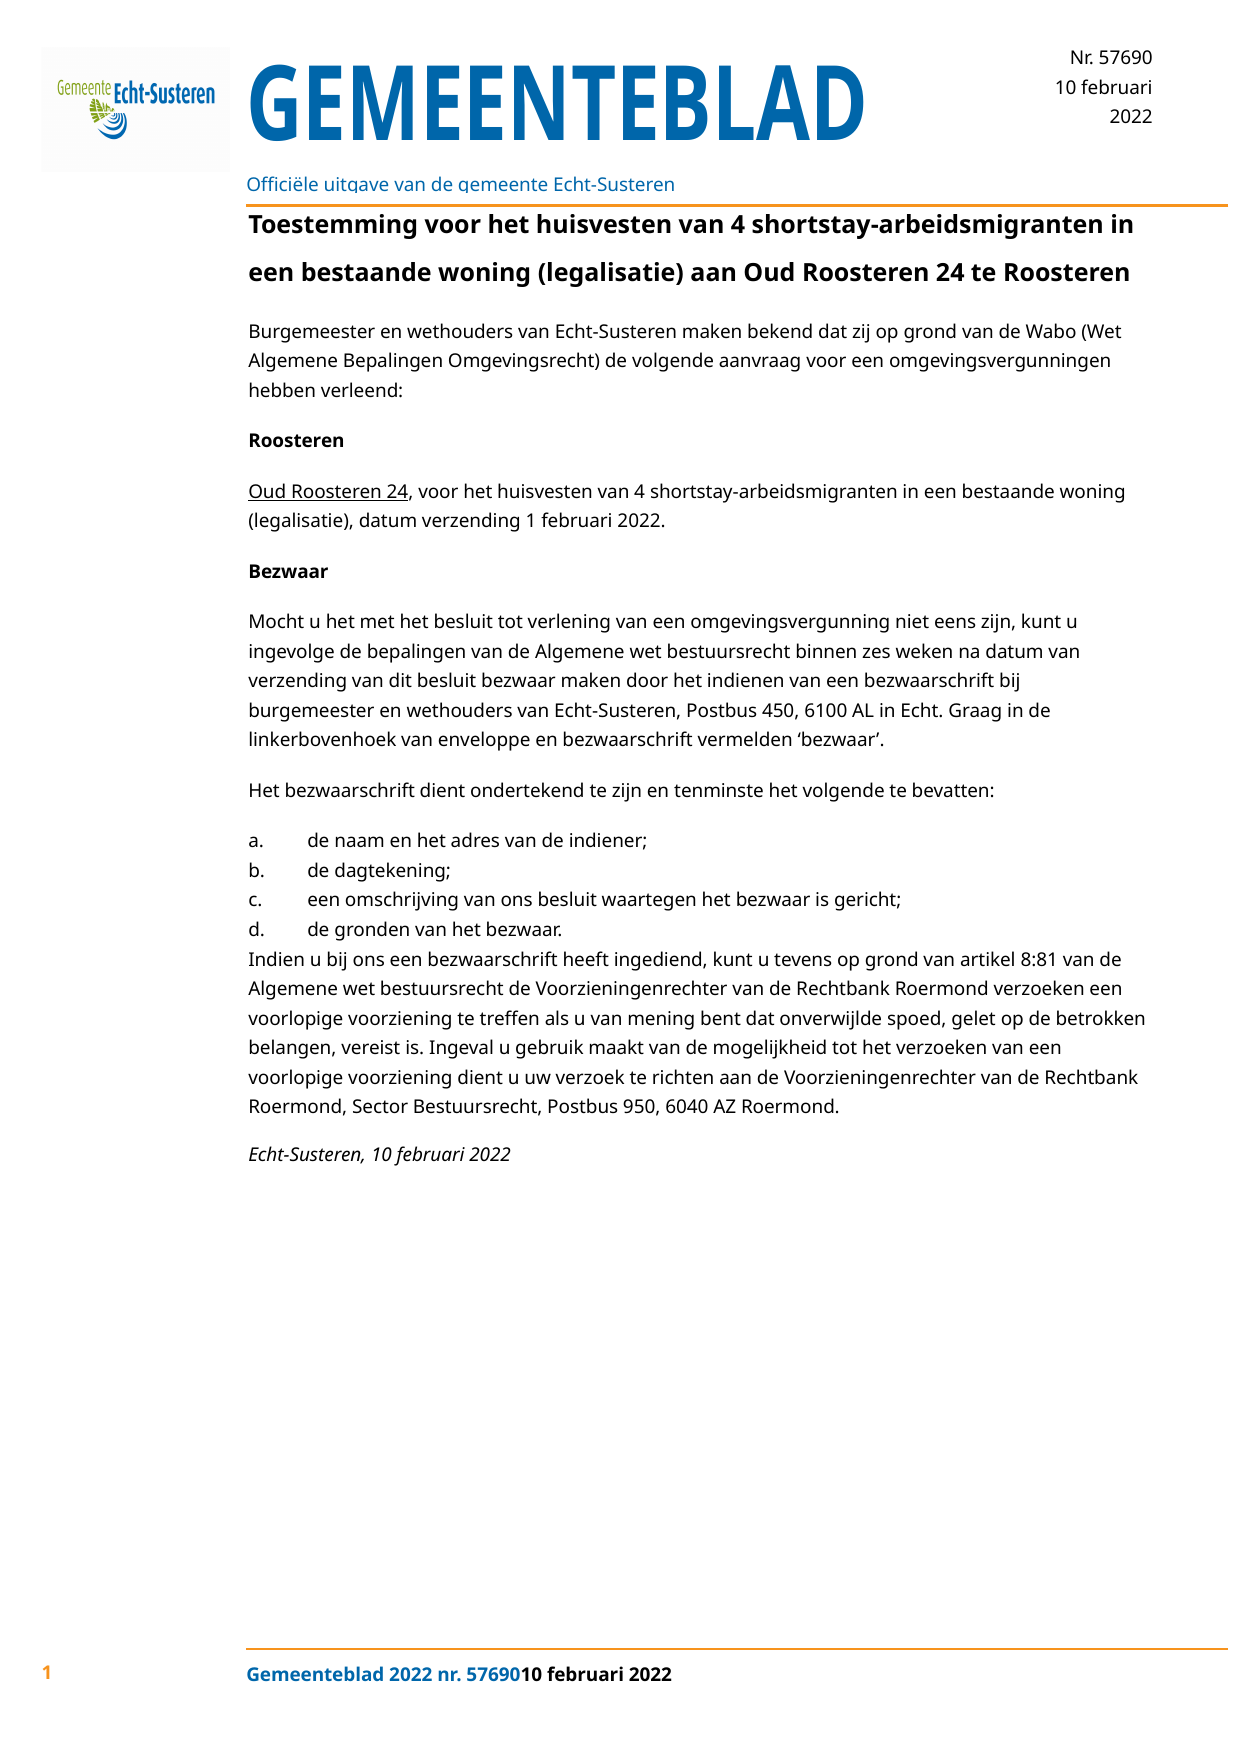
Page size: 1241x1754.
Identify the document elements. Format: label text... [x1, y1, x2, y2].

picture [41, 47, 231, 172]
list de gronden van het bezwaar. [248, 916, 1152, 942]
list de naam en het adres van de indiener; [248, 827, 1152, 853]
text Burgemeester en wethouders van Echt-Susteren maken bekend dat zij op grond van de Wabo (Wet Algemene Bepalingen Omgevingsrecht) de volgende aanvraag voor een omgevingsvergunningen hebben verleend: [248, 318, 1152, 403]
list de dagtekening; [248, 857, 1152, 883]
text Toestemming voor het huisvesten van 4 shortstay-arbeidsmigranten in een bestaande woning (legalisatie) aan Oud Roosteren 24 te Roosteren [248, 207, 1152, 288]
text Indien u bij ons een bezwaarschrift heeft ingediend, kunt u tevens op grond van artikel 8:81 van de Algemene wet bestuursrecht de Voorzieningenrechter van de Rechtbank Roermond verzoeken een voorlopige voorziening te treffen als u van mening bent dat onverwijlde spoed, gelet op de betrokken belangen, vereist is. Ingeval u gebruik maakt van de mogelijkheid tot het verzoeken van een voorlopige voorziening dient u uw verzoek te richten aan de Voorzieningenrechter van de Rechtbank Roermond, Sector Bestuursrecht, Postbus 950, 6040 AZ Roermond. [248, 946, 1152, 1119]
text Echt-Susteren, 10 februari 2022 [248, 1142, 1152, 1167]
text Mocht u het met het besluit tot verlening van een omgevingsvergunning niet eens zijn, kunt u ingevolge de bepalingen van de Algemene wet bestuursrecht binnen zes weken na datum van verzending van dit besluit bezwaar maken door het indienen van een bezwaarschrift bij burgemeester en wethouders van Echt-Susteren, Postbus 450, 6100 AL in Echt. Graag in de linkerbovenhoek van enveloppe en bezwaarschrift vermelden ‘bezwaar’. [248, 608, 1152, 752]
text Roosteren [248, 427, 1152, 453]
list een omschrijving van ons besluit waartegen het bezwaar is gericht; [248, 887, 1152, 912]
text Het bezwaarschrift dient ondertekend te zijn en tenminste het volgende te bevatten: [248, 777, 1152, 803]
text Bezwaar [248, 558, 1152, 584]
text Oud Roosteren 24, voor het huisvesten van 4 shortstay-arbeidsmigranten in een bestaande woning (legalisatie), datum verzending 1 februari 2022. [248, 478, 1152, 533]
